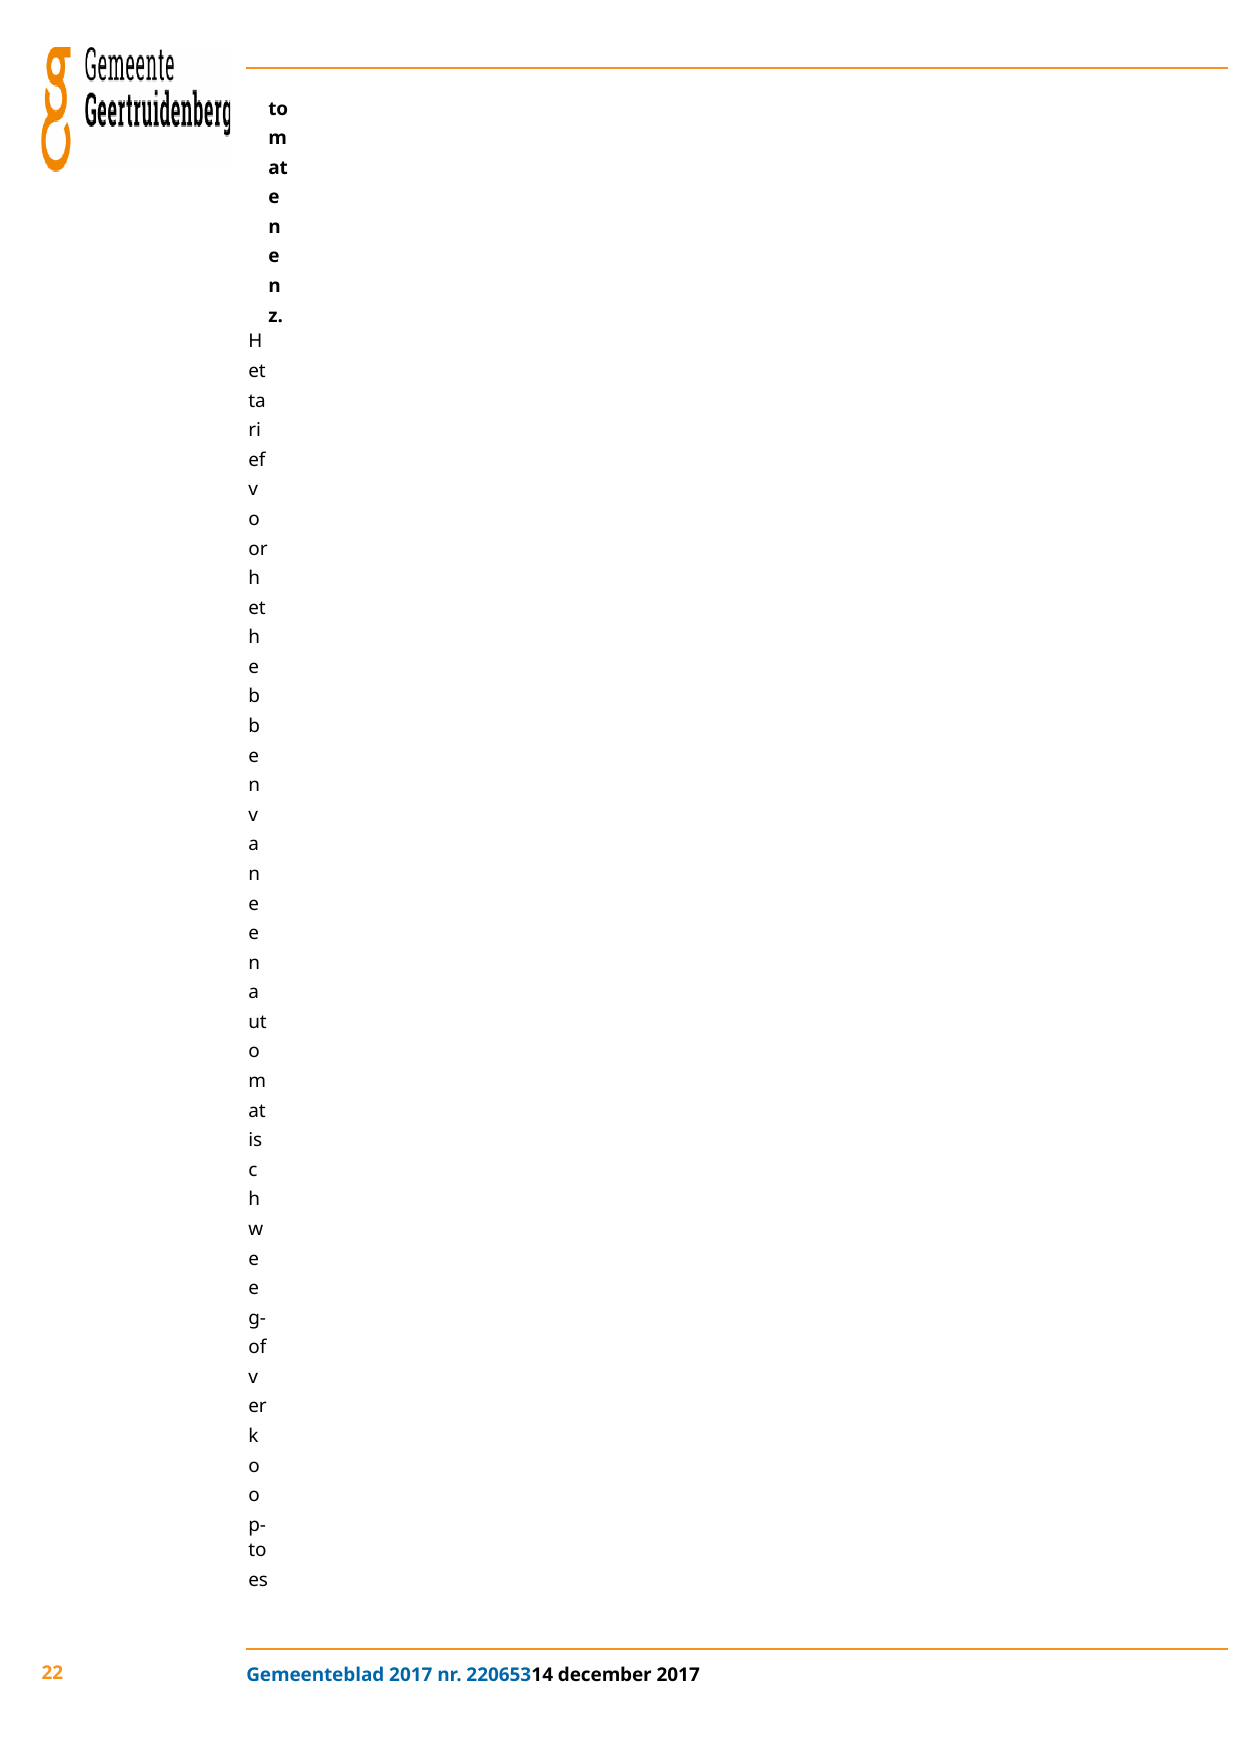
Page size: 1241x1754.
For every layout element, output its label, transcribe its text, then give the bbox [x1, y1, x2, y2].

table_cell [248, 95, 268, 328]
table_cell toes [248, 1537, 268, 1592]
table_cell [288, 95, 308, 328]
table_cell [268, 1537, 288, 1592]
table_cell Het tarief voor het hebben van een automatisch weeg- of verkoop- [248, 328, 268, 1537]
table_cell [308, 95, 328, 328]
table_cell tomaten enz. [268, 95, 288, 328]
table_cell [288, 1537, 308, 1592]
table_cell [288, 328, 308, 1537]
picture [41, 47, 231, 172]
table_cell [268, 328, 288, 1537]
